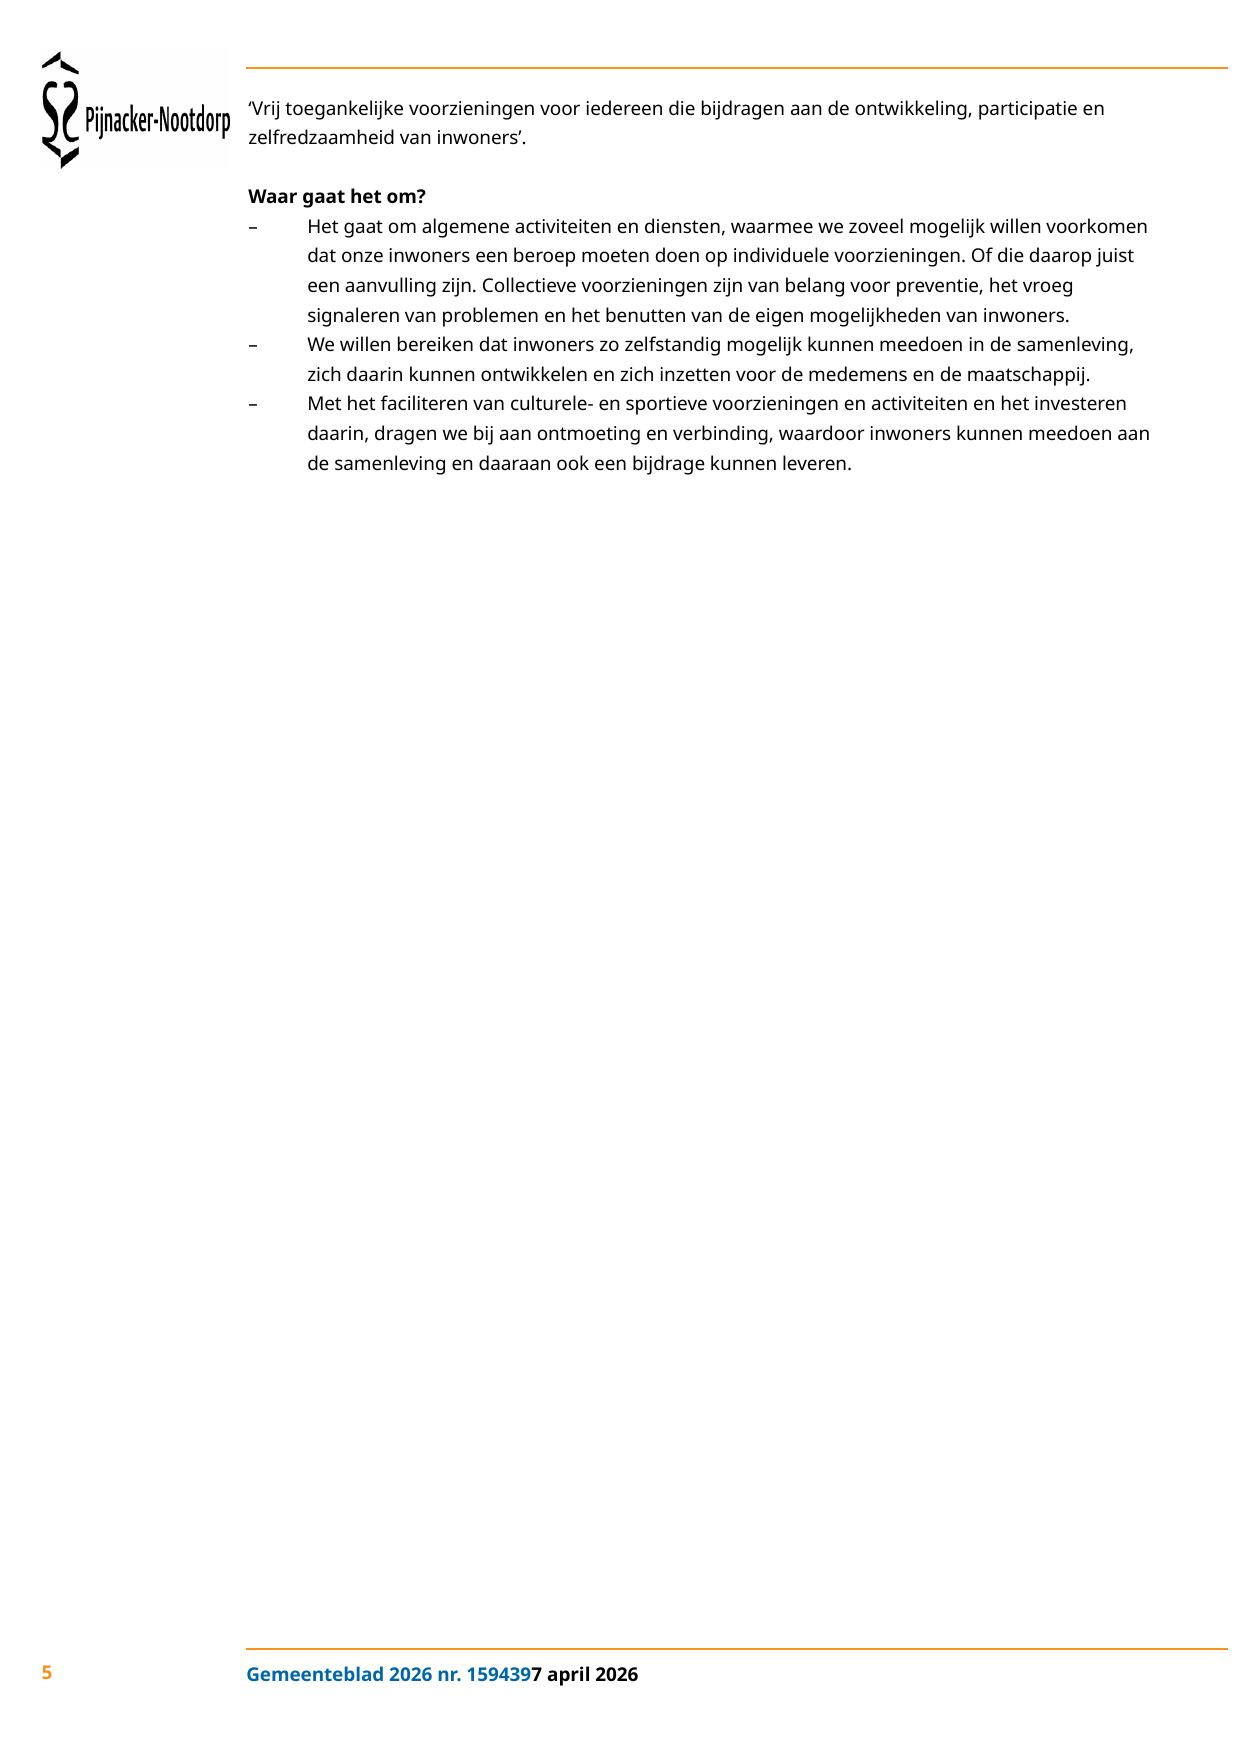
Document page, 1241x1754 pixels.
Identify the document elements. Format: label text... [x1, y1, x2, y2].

text ‘Vrij toegankelijke voorzieningen voor iedereen die bijdragen aan de ontwikkeling, participatie en zelfredzaamheid van inwoners’. [248, 95, 1152, 150]
text Waar gaat het om? [248, 183, 1152, 209]
list We willen bereiken dat inwoners zo zelfstandig mogelijk kunnen meedoen in de samenleving, zich daarin kunnen ontwikkelen en zich inzetten voor de medemens en de maatschappij. [248, 331, 1152, 387]
list Het gaat om algemene activiteiten en diensten, waarmee we zoveel mogelijk willen voorkomen dat onze inwoners een beroep moeten doen op individuele voorzieningen. Of die daarop juist een aanvulling zijn. Collectieve voorzieningen zijn van belang voor preventie, het vroeg signaleren van problemen en het benutten van de eigen mogelijkheden van inwoners. [248, 213, 1152, 328]
picture [41, 47, 231, 172]
list Met het faciliteren van culturele- en sportieve voorzieningen en activiteiten en het investeren daarin, dragen we bij aan ontmoeting en verbinding, waardoor inwoners kunnen meedoen aan de samenleving en daaraan ook een bijdrage kunnen leveren. [248, 391, 1152, 476]
